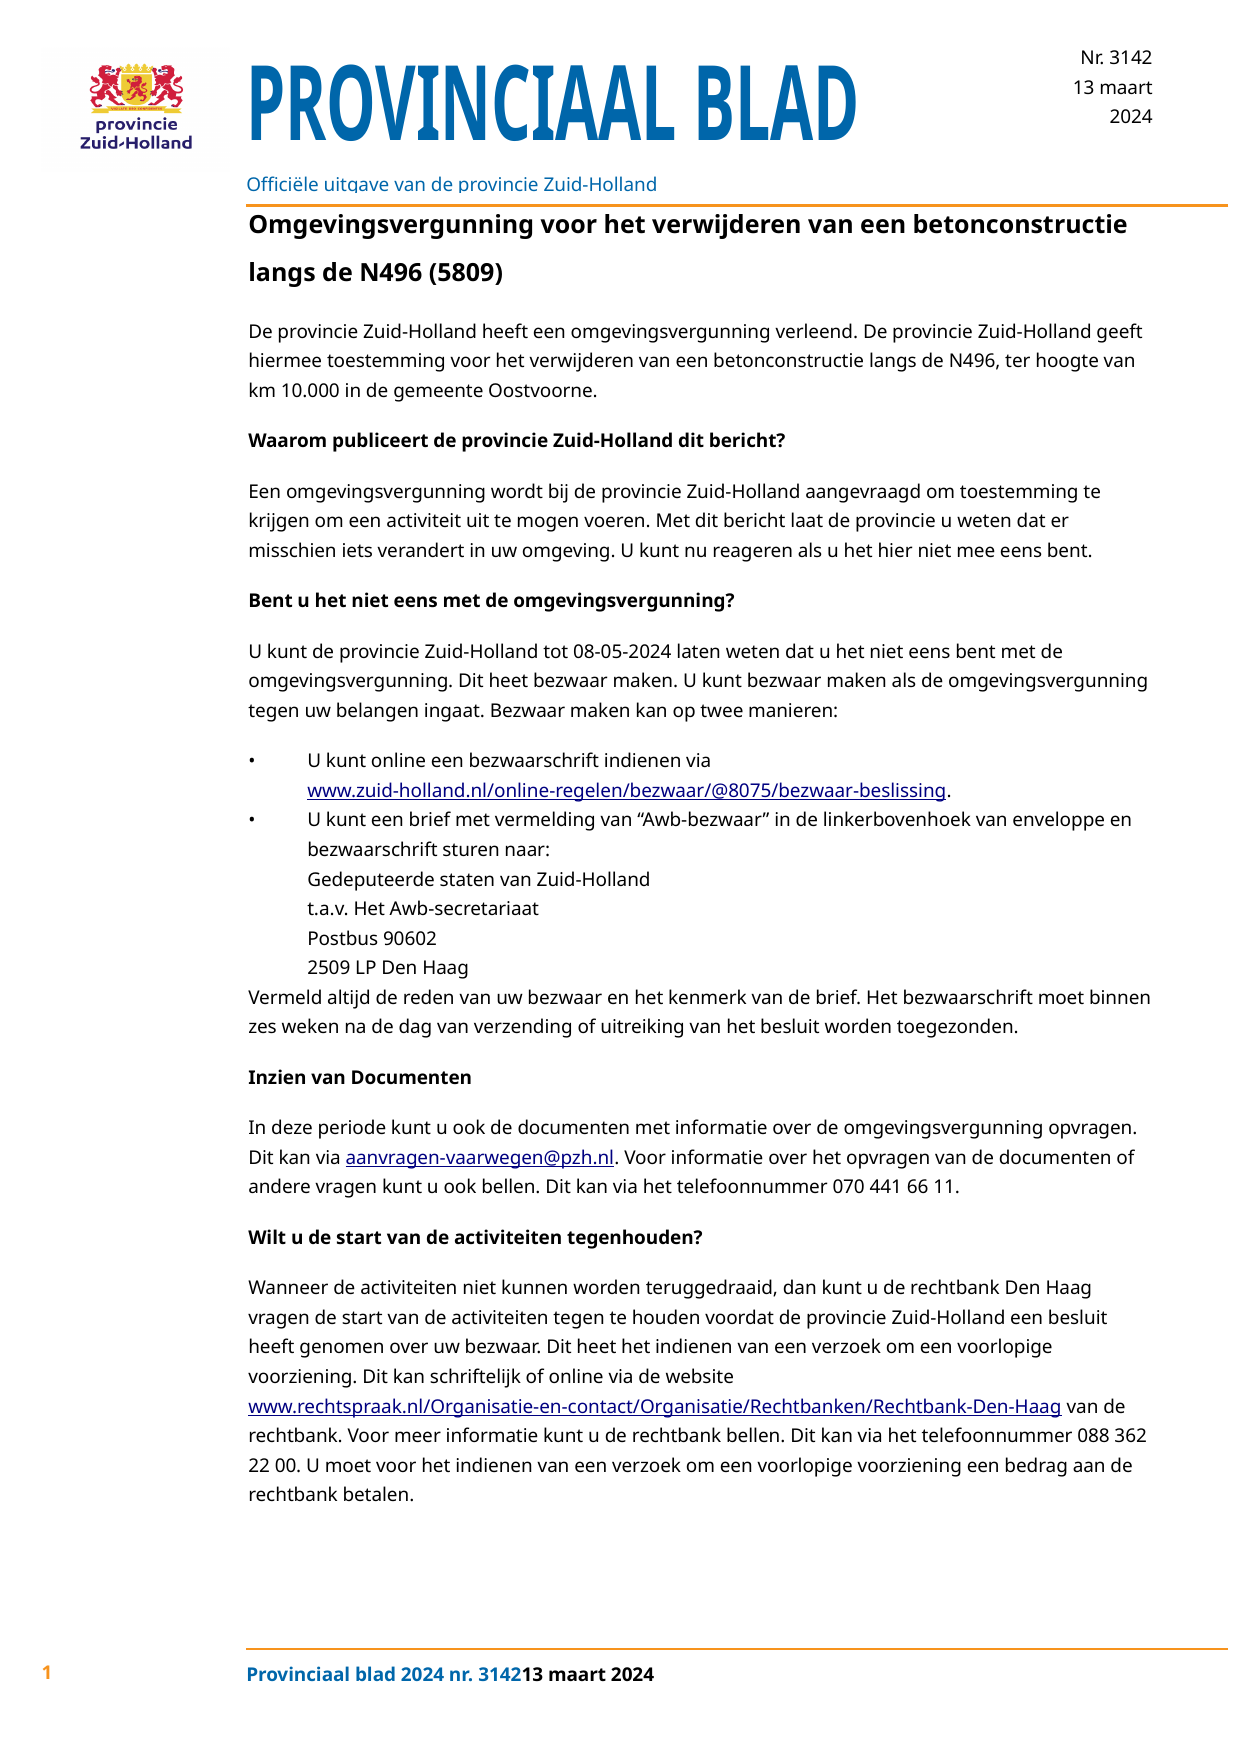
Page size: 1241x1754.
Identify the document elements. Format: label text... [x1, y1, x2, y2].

list U kunt een brief met vermelding van “Awb-bezwaar” in de linkerbovenhoek van enveloppe en bezwaarschrift sturen naar: [248, 807, 1152, 862]
text Wilt u de start van de activiteiten tegenhouden? [248, 1224, 1152, 1250]
picture [41, 47, 231, 172]
text In deze periode kunt u ook de documenten met informatie over de omgevingsvergunning opvragen. Dit kan via aanvragen-vaarwegen@pzh.nl. Voor informatie over het opvragen van de documenten of andere vragen kunt u ook bellen. Dit kan via het telefoonnummer 070 441 66 11. [248, 1114, 1152, 1199]
list Postbus 90602 [248, 925, 1152, 951]
text Vermeld altijd de reden van uw bezwaar en het kenmerk van de brief. Het bezwaarschrift moet binnen zes weken na de dag van verzending of uitreiking van het besluit worden toegezonden. [248, 984, 1152, 1039]
text U kunt de provincie Zuid-Holland tot 08-05-2024 laten weten dat u het niet eens bent met de omgevingsvergunning. Dit heet bezwaar maken. U kunt bezwaar maken als de omgevingsvergunning tegen uw belangen ingaat. Bezwaar maken kan op twee manieren: [248, 638, 1152, 723]
text Bent u het niet eens met de omgevingsvergunning? [248, 587, 1152, 613]
text De provincie Zuid-Holland heeft een omgevingsvergunning verleend. De provincie Zuid-Holland geeft hiermee toestemming voor het verwijderen van een betonconstructie langs de N496, ter hoogte van km 10.000 in de gemeente Oostvoorne. [248, 318, 1152, 403]
text Inzien van Documenten [248, 1064, 1152, 1090]
list 2509 LP Den Haag [248, 954, 1152, 980]
list U kunt online een bezwaarschrift indienen via www.zuid-holland.nl/online-regelen/bezwaar/@8075/bezwaar-beslissing. [248, 747, 1152, 803]
text Omgevingsvergunning voor het verwijderen van een betonconstructie langs de N496 (5809) [248, 207, 1152, 288]
list Gedeputeerde staten van Zuid-Holland [248, 866, 1152, 892]
text Waarom publiceert de provincie Zuid-Holland dit bericht? [248, 427, 1152, 453]
text Een omgevingsvergunning wordt bij de provincie Zuid-Holland aangevraagd om toestemming te krijgen om een activiteit uit te mogen voeren. Met dit bericht laat de provincie u weten dat er misschien iets verandert in uw omgeving. U kunt nu reageren als u het hier niet mee eens bent. [248, 478, 1152, 563]
text Wanneer de activiteiten niet kunnen worden teruggedraaid, dan kunt u de rechtbank Den Haag vragen de start van de activiteiten tegen te houden voordat de provincie Zuid-Holland een besluit heeft genomen over uw bezwaar. Dit heet het indienen van een verzoek om een voorlopige voorziening. Dit kan schriftelijk of online via de website www.rechtspraak.nl/Organisatie-en-contact/Organisatie/Rechtbanken/Rechtbank-Den-Haag van de rechtbank. Voor meer informatie kunt u de rechtbank bellen. Dit kan via het telefoonnummer 088 362 22 00. U moet voor het indienen van een verzoek om een voorlopige voorziening een bedrag aan de rechtbank betalen. [248, 1274, 1152, 1507]
list t.a.v. Het Awb-secretariaat [248, 895, 1152, 921]
